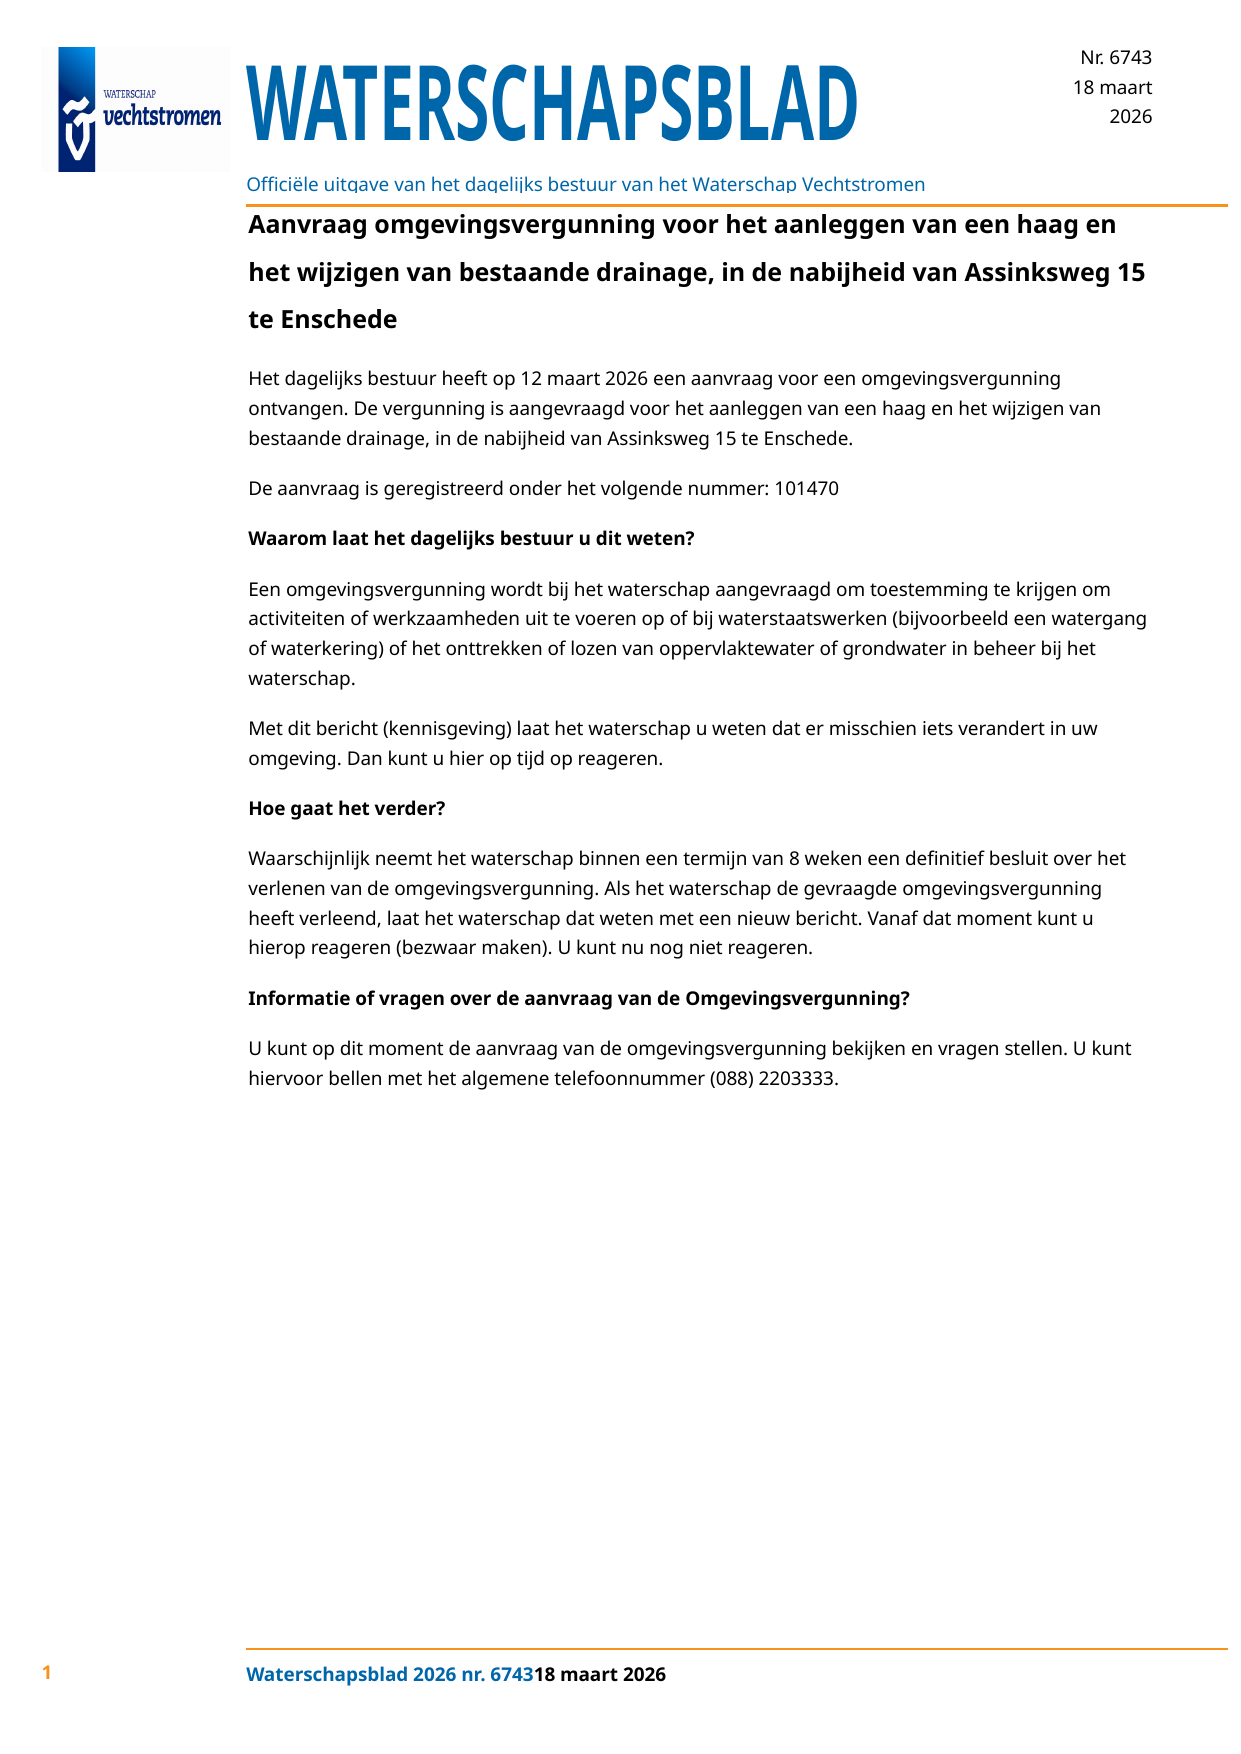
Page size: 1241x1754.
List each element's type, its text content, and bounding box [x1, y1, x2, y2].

picture [41, 47, 231, 172]
text De aanvraag is geregistreerd onder het volgende nummer: 101470 [248, 475, 1152, 501]
text Een omgevingsvergunning wordt bij het waterschap aangevraagd om toestemming te krijgen om activiteiten of werkzaamheden uit te voeren op of bij waterstaatswerken (bijvoorbeeld een watergang of waterkering) of het onttrekken of lozen van oppervlaktewater of grondwater in beheer bij het waterschap. [248, 576, 1152, 690]
text Met dit bericht (kennisgeving) laat het waterschap u weten dat er misschien iets verandert in uw omgeving. Dan kunt u hier op tijd op reageren. [248, 715, 1152, 770]
text Waarschijnlijk neemt het waterschap binnen een termijn van 8 weken een definitief besluit over het verlenen van de omgevingsvergunning. Als het waterschap de gevraagde omgevingsvergunning heeft verleend, laat het waterschap dat weten met een nieuw bericht. Vanaf dat moment kunt u hierop reageren (bezwaar maken). U kunt nu nog niet reageren. [248, 846, 1152, 960]
text U kunt op dit moment de aanvraag van de omgevingsvergunning bekijken en vragen stellen. U kunt hiervoor bellen met het algemene telefoonnummer (088) 2203333. [248, 1035, 1152, 1090]
text Hoe gaat het verder? [248, 795, 1152, 821]
text Het dagelijks bestuur heeft op 12 maart 2026 een aanvraag voor een omgevingsvergunning ontvangen. De vergunning is aangevraagd voor het aanleggen van een haag en het wijzigen van bestaande drainage, in de nabijheid van Assinksweg 15 te Enschede. [248, 366, 1152, 450]
text Waarom laat het dagelijks bestuur u dit weten? [248, 526, 1152, 551]
text Aanvraag omgevingsvergunning voor het aanleggen van een haag en het wijzigen van bestaande drainage, in de nabijheid van Assinksweg 15 te Enschede [248, 207, 1152, 336]
text Informatie of vragen over de aanvraag van de Omgevingsvergunning? [248, 985, 1152, 1010]
